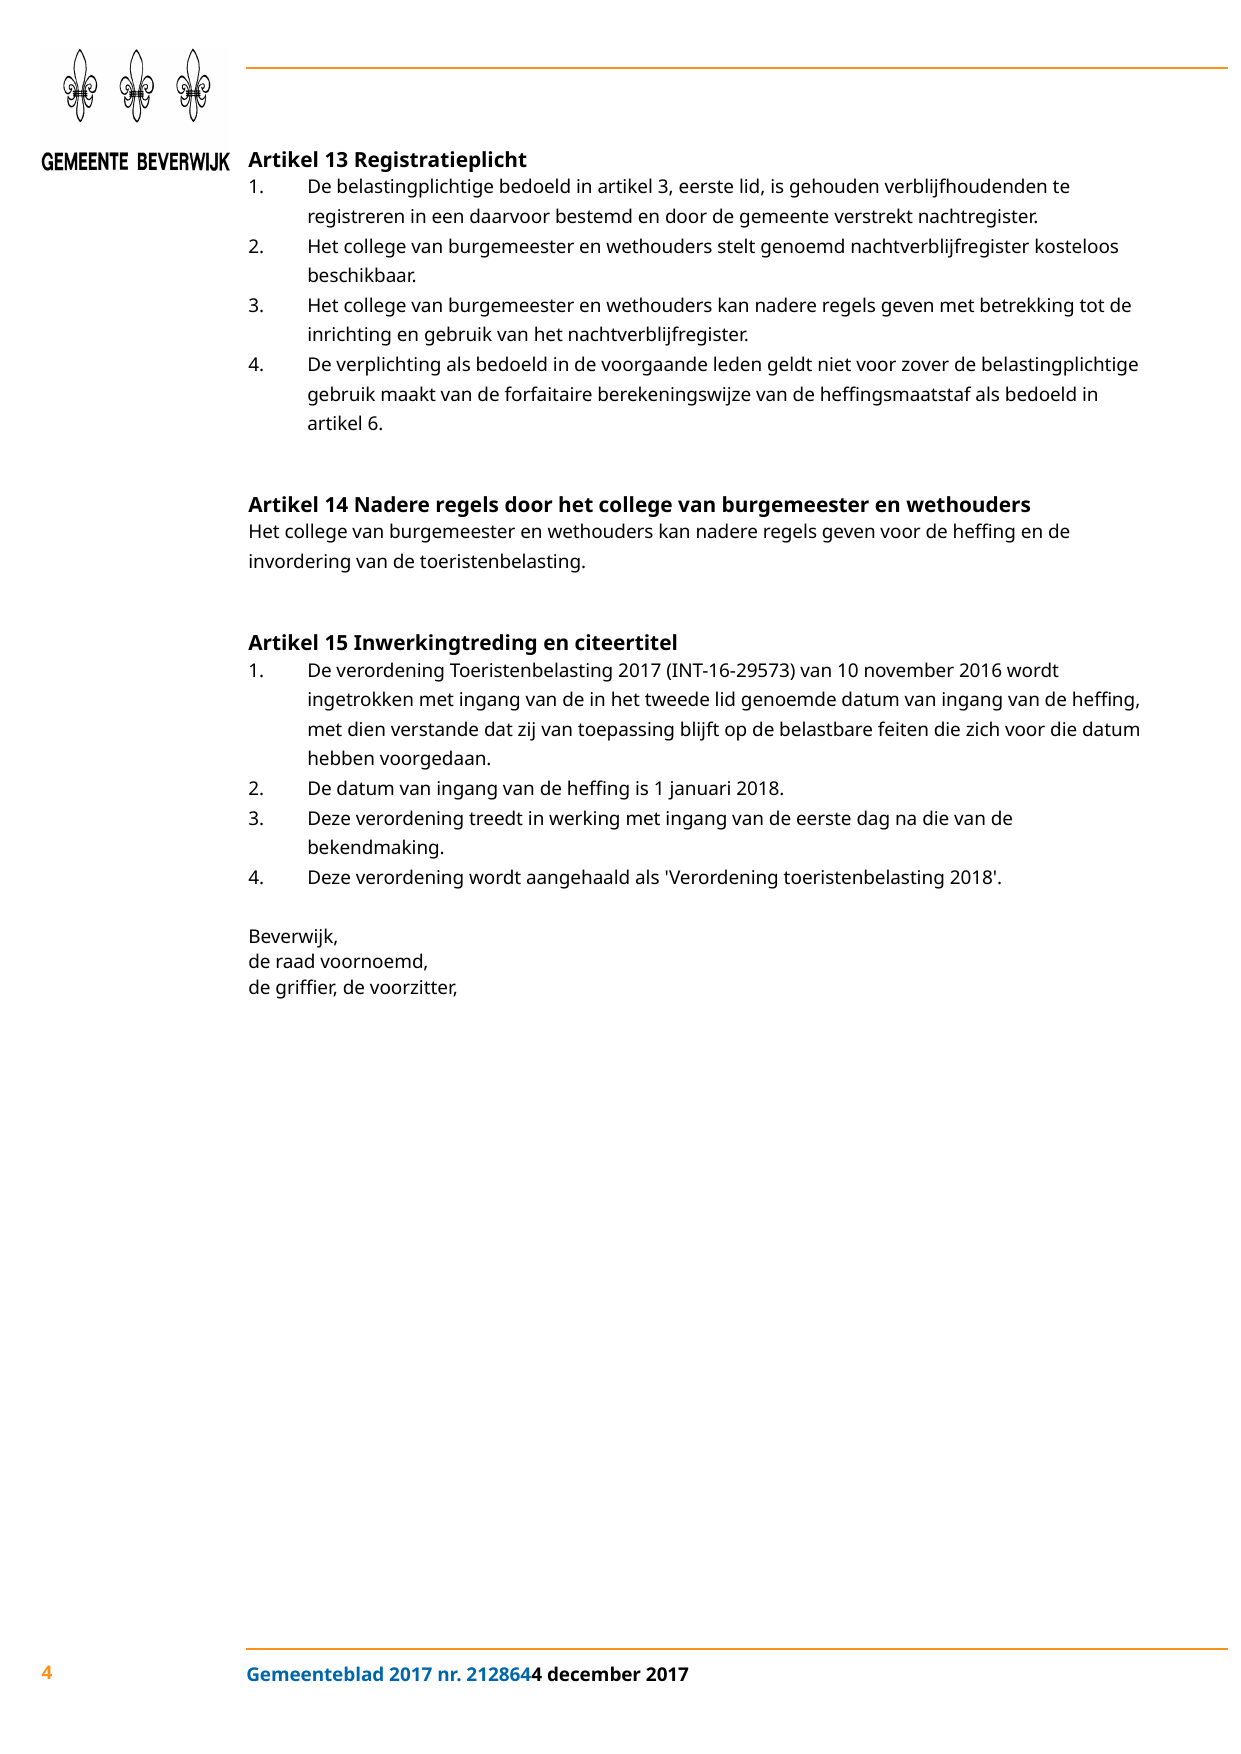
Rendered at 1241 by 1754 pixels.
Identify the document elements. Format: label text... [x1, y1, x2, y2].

list De belastingplichtige bedoeld in artikel 3, eerste lid, is gehouden verblijfhoudenden te registreren in een daarvoor bestemd en door de gemeente verstrekt nachtregister. [248, 174, 1152, 229]
list Deze verordening wordt aangehaald als 'Verordening toeristenbelasting 2018'. [248, 864, 1152, 889]
text de griffier, de voorzitter, [248, 974, 1152, 1000]
text Beverwijk, [248, 923, 1152, 949]
list Het college van burgemeester en wethouders kan nadere regels geven met betrekking tot de inrichting en gebruik van het nachtverblijfregister. [248, 292, 1152, 347]
text de raad voornoemd, [248, 949, 1152, 974]
list Het college van burgemeester en wethouders stelt genoemd nachtverblijfregister kosteloos beschikbaar. [248, 233, 1152, 288]
text Het college van burgemeester en wethouders kan nadere regels geven voor de heffing en de invordering van de toeristenbelasting. [248, 519, 1152, 574]
text Artikel 13 Registratieplicht [248, 145, 1152, 174]
list De verordening Toeristenbelasting 2017 (INT-16-29573) van 10 november 2016 wordt ingetrokken met ingang van de in het tweede lid genoemde datum van ingang van de heffing, met dien verstande dat zij van toepassing blijft op de belastbare feiten die zich voor die datum hebben voorgedaan. [248, 657, 1152, 771]
text Artikel 14 Nadere regels door het college van burgemeester en wethouders [248, 490, 1152, 519]
list De verplichting als bedoeld in de voorgaande leden geldt niet voor zover de belastingplichtige gebruik maakt van de forfaitaire berekeningswijze van de heffingsmaatstaf als bedoeld in artikel 6. [248, 351, 1152, 436]
list De datum van ingang van de heffing is 1 januari 2018. [248, 775, 1152, 801]
picture [41, 47, 231, 172]
list Deze verordening treedt in werking met ingang van de eerste dag na die van de bekendmaking. [248, 805, 1152, 860]
text Artikel 15 Inwerkingtreding en citeertitel [248, 628, 1152, 657]
